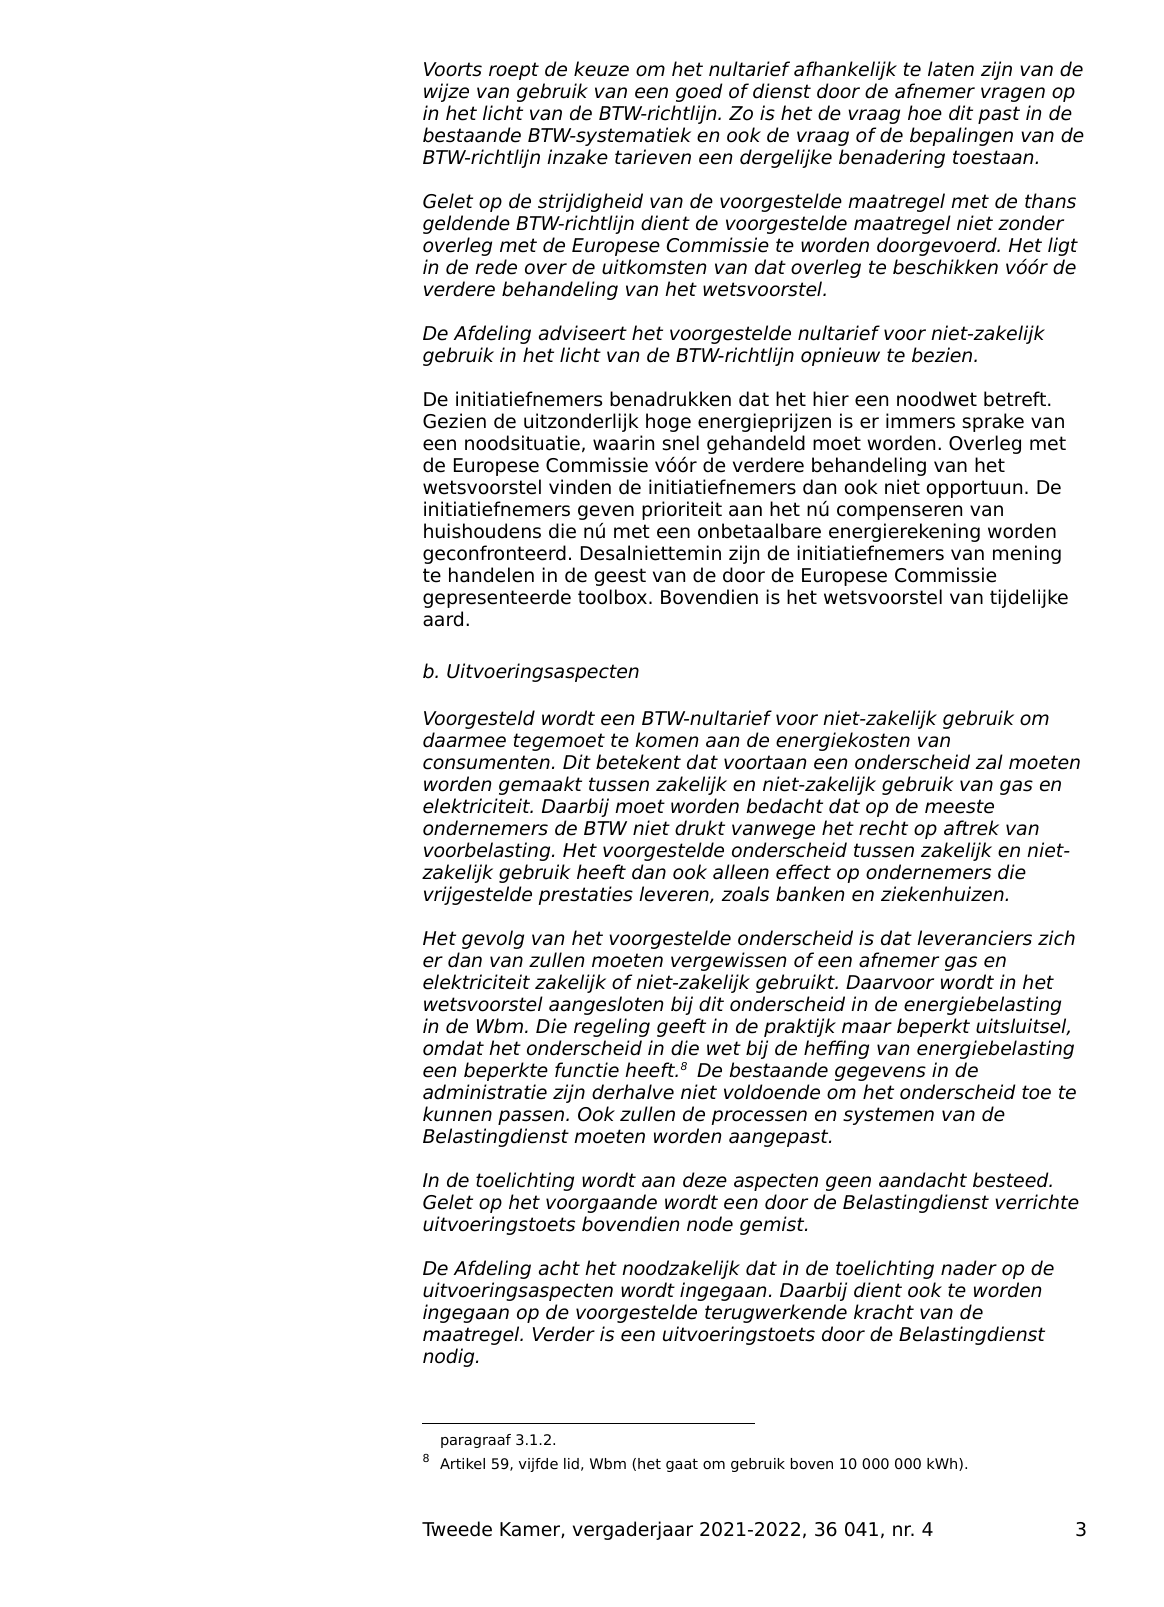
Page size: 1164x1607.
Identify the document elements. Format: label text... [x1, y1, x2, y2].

text Het gevolg van het voorgestelde onderscheid is dat leveranciers zich er dan van zullen moeten vergewissen of een afnemer gas en elektriciteit zakelijk of niet-zakelijk gebruikt. Daarvoor wordt in het wetsvoorstel aangesloten bij dit onderscheid in de energiebelasting in de Wbm. Die regeling geeft in de praktijk maar beperkt uitsluitsel, omdat het onderscheid in die wet bij de heffing van energiebelasting een beperkte functie heeft. De bestaande gegevens in de administratie zijn derhalve niet voldoende om het onderscheid toe te kunnen passen. Ook zullen de processen en systemen van de Belastingdienst moeten worden aangepast. [422, 928, 1087, 1148]
text Artikel 59, vijfde lid, Wbm (het gaat om gebruik boven 10 000 000 kWh). [422, 1452, 1087, 1474]
text Voorts roept de keuze om het nultarief afhankelijk te laten zijn van de wijze van gebruik van een goed of dienst door de afnemer vragen op in het licht van de BTW-richtlijn. Zo is het de vraag hoe dit past in de bestaande BTW-systematiek en ook de vraag of de bepalingen van de BTW-richtlijn inzake tarieven een dergelijke benadering toestaan. [422, 59, 1087, 169]
text paragraaf 3.1.2. [422, 1432, 1087, 1449]
text In de toelichting wordt aan deze aspecten geen aandacht besteed. Gelet op het voorgaande wordt een door de Belastingdienst verrichte uitvoeringstoets bovendien node gemist. [422, 1170, 1087, 1236]
text Gelet op de strijdigheid van de voorgestelde maatregel met de thans geldende BTW-richtlijn dient de voorgestelde maatregel niet zonder overleg met de Europese Commissie te worden doorgevoerd. Het ligt in de rede over de uitkomsten van dat overleg te beschikken vóór de verdere behandeling van het wetsvoorstel. [422, 191, 1087, 301]
text Voorgesteld wordt een BTW-nultarief voor niet-zakelijk gebruik om daarmee tegemoet te komen aan de energiekosten van consumenten. Dit betekent dat voortaan een onderscheid zal moeten worden gemaakt tussen zakelijk en niet-zakelijk gebruik van gas en elektriciteit. Daarbij moet worden bedacht dat op de meeste ondernemers de BTW niet drukt vanwege het recht op aftrek van voorbelasting. Het voorgestelde onderscheid tussen zakelijk en niet-zakelijk gebruik heeft dan ook alleen effect op ondernemers die vrijgestelde prestaties leveren, zoals banken en ziekenhuizen. [422, 708, 1087, 906]
text De Afdeling acht het noodzakelijk dat in de toelichting nader op de uitvoeringsaspecten wordt ingegaan. Daarbij dient ook te worden ingegaan op de voorgestelde terugwerkende kracht van de maatregel. Verder is een uitvoeringstoets door de Belastingdienst nodig. [422, 1258, 1087, 1368]
text De Afdeling adviseert het voorgestelde nultarief voor niet-zakelijk gebruik in het licht van de BTW-richtlijn opnieuw te bezien. [422, 323, 1087, 367]
subtitle b. Uitvoeringsaspecten [422, 661, 1087, 683]
text De initiatiefnemers benadrukken dat het hier een noodwet betreft. Gezien de uitzonderlijk hoge energieprijzen is er immers sprake van een noodsituatie, waarin snel gehandeld moet worden. Overleg met de Europese Commissie vóór de verdere behandeling van het wetsvoorstel vinden de initiatiefnemers dan ook niet opportuun. De initiatiefnemers geven prioriteit aan het nú compenseren van huishoudens die nú met een onbetaalbare energierekening worden geconfronteerd. Desalniettemin zijn de initiatiefnemers van mening te handelen in de geest van de door de Europese Commissie gepresenteerde toolbox. Bovendien is het wetsvoorstel van tijdelijke aard. [422, 389, 1087, 631]
